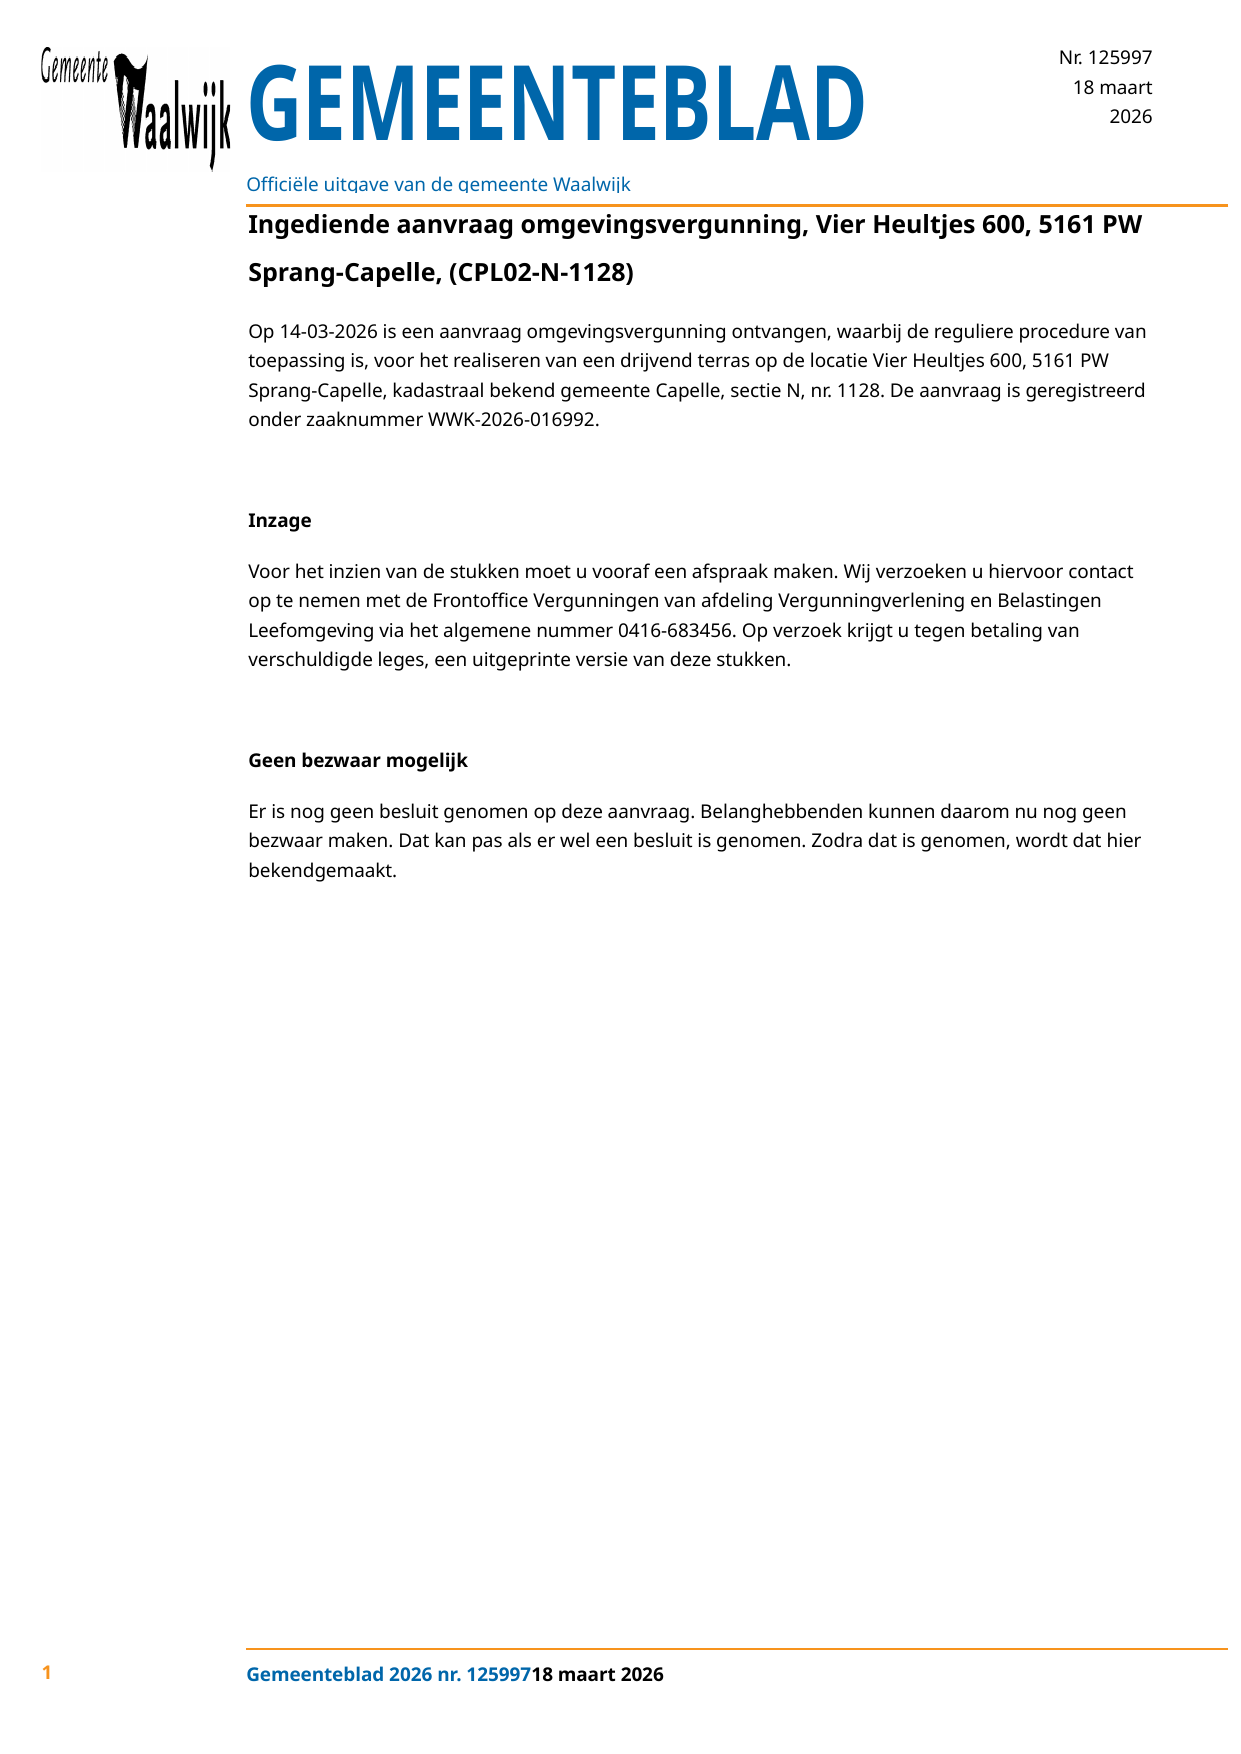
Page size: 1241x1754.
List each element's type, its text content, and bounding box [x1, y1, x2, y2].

text Er is nog geen besluit genomen op deze aanvraag. Belanghebbenden kunnen daarom nu nog geen bezwaar maken. Dat kan pas als er wel een besluit is genomen. Zodra dat is genomen, wordt dat hier bekendgemaakt. [248, 798, 1152, 883]
text Op 14-03-2026 is een aanvraag omgevingsvergunning ontvangen, waarbij de reguliere procedure van toepassing is, voor het realiseren van een drijvend terras op de locatie Vier Heultjes 600, 5161 PW Sprang-Capelle, kadastraal bekend gemeente Capelle, sectie N, nr. 1128. De aanvraag is geregistreerd onder zaaknummer WWK-2026-016992. [248, 318, 1152, 432]
picture [41, 47, 231, 172]
text Voor het inzien van de stukken moet u vooraf een afspraak maken. Wij verzoeken u hiervoor contact op te nemen met de Frontoffice Vergunningen van afdeling Vergunningverlening en Belastingen Leefomgeving via het algemene nummer 0416-683456. Op verzoek krijgt u tegen betaling van verschuldigde leges, een uitgeprinte versie van deze stukken. [248, 558, 1152, 672]
text Ingediende aanvraag omgevingsvergunning, Vier Heultjes 600, 5161 PW Sprang-Capelle, (CPL02-N-1128) [248, 207, 1152, 288]
text Geen bezwaar mogelijk [248, 747, 1152, 773]
text Inzage [248, 507, 1152, 533]
